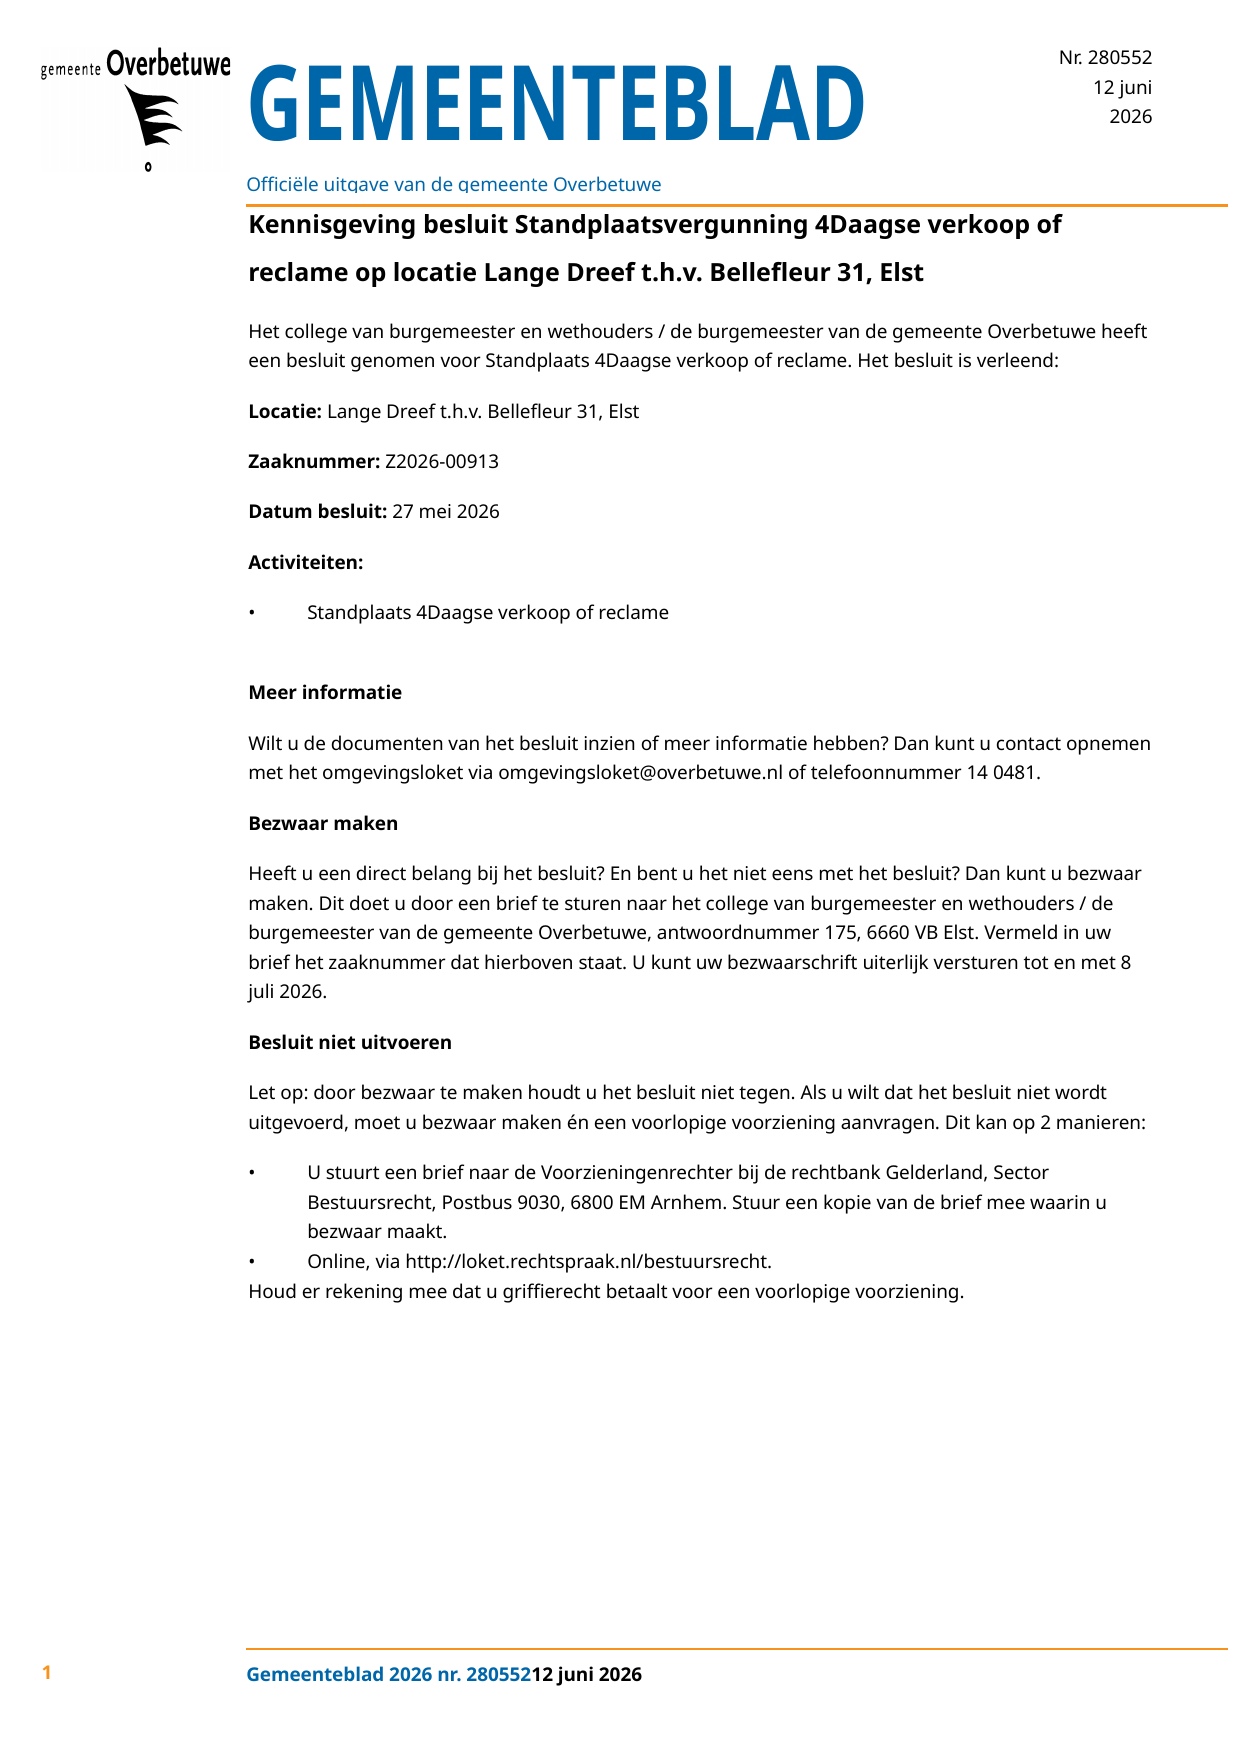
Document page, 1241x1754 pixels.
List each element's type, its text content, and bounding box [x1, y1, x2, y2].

text Meer informatie [248, 679, 1152, 705]
text Het college van burgemeester en wethouders / de burgemeester van de gemeente Overbetuwe heeft een besluit genomen voor Standplaats 4Daagse verkoop of reclame. Het besluit is verleend: [248, 318, 1152, 373]
text Besluit niet uitvoeren [248, 1029, 1152, 1055]
text Activiteiten: [248, 549, 1152, 575]
text Bezwaar maken [248, 810, 1152, 836]
text Wilt u de documenten van het besluit inzien of meer informatie hebben? Dan kunt u contact opnemen met het omgevingsloket via omgevingsloket@overbetuwe.nl of telefoonnummer 14 0481. [248, 730, 1152, 785]
text Zaaknummer: Z2026-00913 [248, 448, 1152, 474]
text Heeft u een direct belang bij het besluit? En bent u het niet eens met het besluit? Dan kunt u bezwaar maken. Dit doet u door een brief te sturen naar het college van burgemeester en wethouders / de burgemeester van de gemeente Overbetuwe, antwoordnummer 175, 6660 VB Elst. Vermeld in uw brief het zaaknummer dat hierboven staat. U kunt uw bezwaarschrift uiterlijk versturen tot en met 8 juli 2026. [248, 860, 1152, 1004]
picture [41, 47, 231, 172]
list Standplaats 4Daagse verkoop of reclame [248, 599, 1152, 625]
text Houd er rekening mee dat u griffierecht betaalt voor een voorlopige voorziening. [248, 1278, 1152, 1304]
text Locatie: Lange Dreef t.h.v. Bellefleur 31, Elst [248, 398, 1152, 424]
text Let op: door bezwaar te maken houdt u het besluit niet tegen. Als u wilt dat het besluit niet wordt uitgevoerd, moet u bezwaar maken én een voorlopige voorziening aanvragen. Dit kan op 2 manieren: [248, 1079, 1152, 1135]
text Datum besluit: 27 mei 2026 [248, 499, 1152, 524]
list U stuurt een brief naar de Voorzieningenrechter bij de rechtbank Gelderland, Sector Bestuursrecht, Postbus 9030, 6800 EM Arnhem. Stuur een kopie van de brief mee waarin u bezwaar maakt. [248, 1159, 1152, 1244]
list Online, via http://loket.rechtspraak.nl/bestuursrecht. [248, 1248, 1152, 1274]
text Kennisgeving besluit Standplaatsvergunning 4Daagse verkoop of reclame op locatie Lange Dreef t.h.v. Bellefleur 31, Elst [248, 207, 1152, 288]
